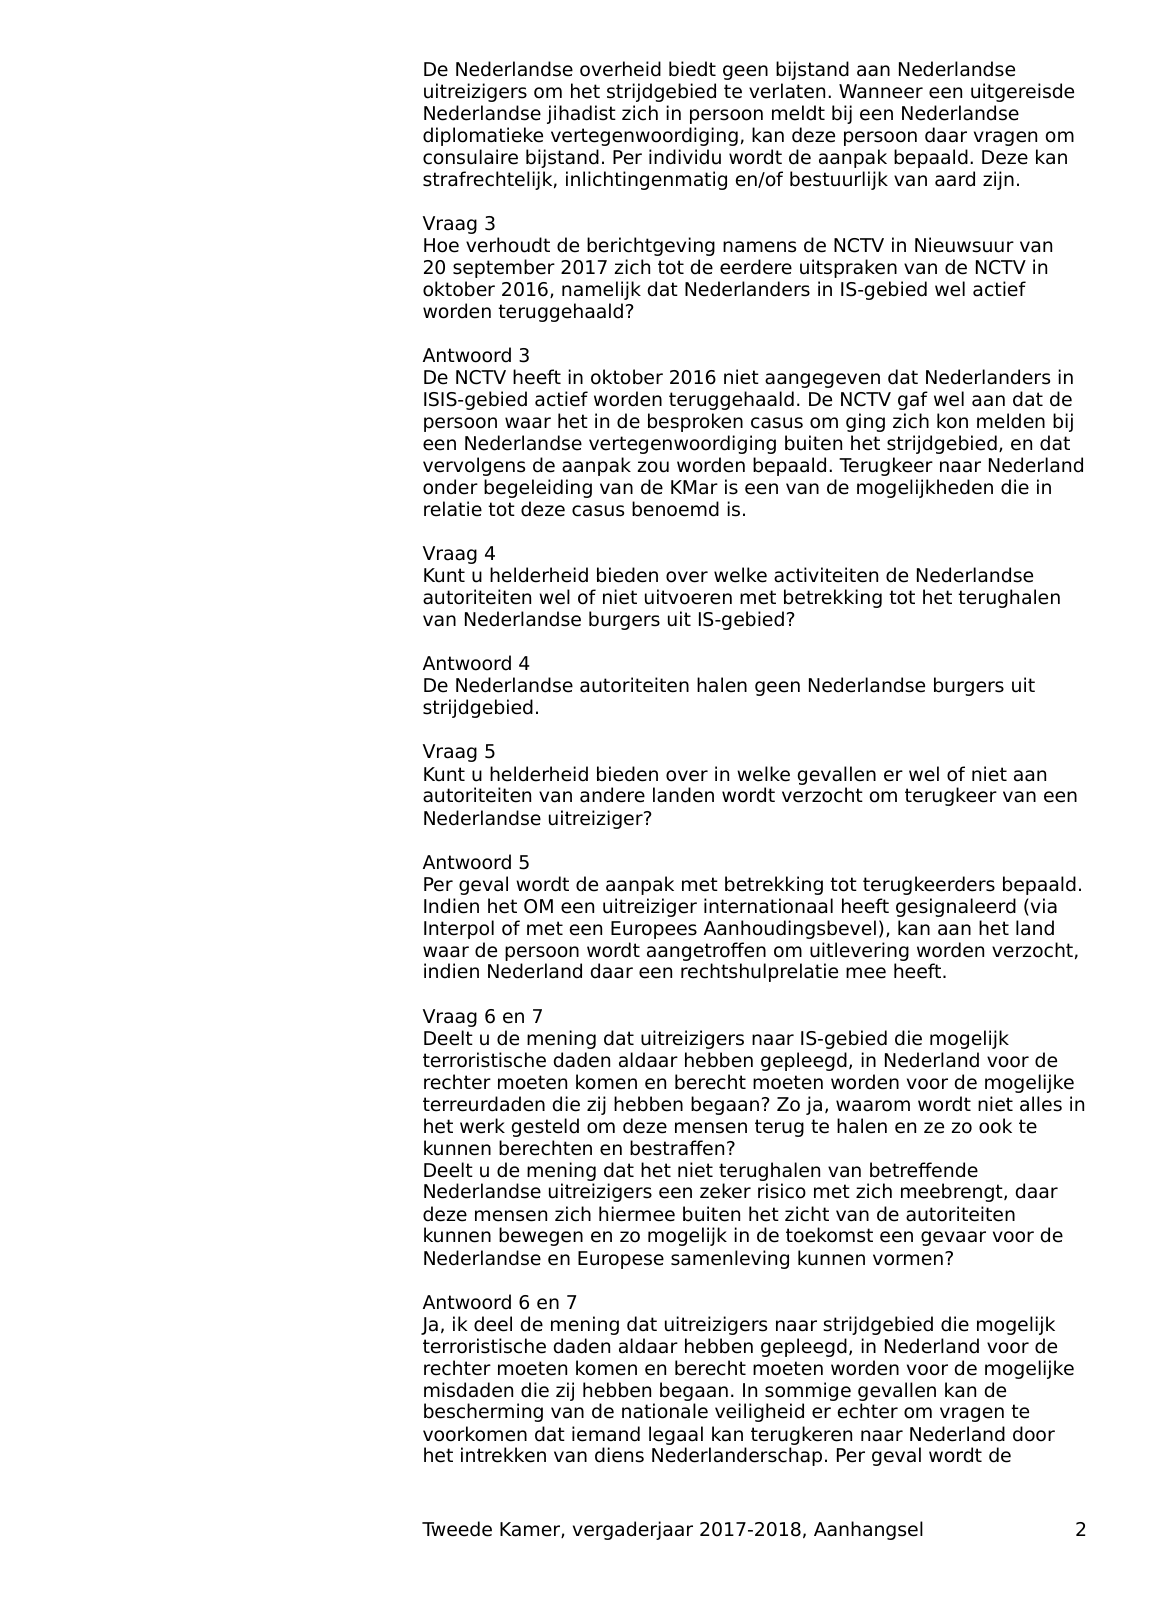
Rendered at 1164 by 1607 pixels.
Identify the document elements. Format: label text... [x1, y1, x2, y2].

text Vraag 6 en 7 [422, 1006, 1087, 1028]
text Kunt u helderheid bieden over in welke gevallen er wel of niet aan autoriteiten van andere landen wordt verzocht om terugkeer van een Nederlandse uitreiziger? [422, 763, 1087, 829]
text Ja, ik deel de mening dat uitreizigers naar strijdgebied die mogelijk terroristische daden aldaar hebben gepleegd, in Nederland voor de rechter moeten komen en berecht moeten worden voor de mogelijke misdaden die zij hebben begaan. In sommige gevallen kan de bescherming van de nationale veiligheid er echter om vragen te voorkomen dat iemand legaal kan terugkeren naar Nederland door het intrekken van diens Nederlanderschap. Per geval wordt de [422, 1313, 1087, 1467]
text Antwoord 5 [422, 852, 1087, 873]
text Per geval wordt de aanpak met betrekking tot terugkeerders bepaald. Indien het OM een uitreiziger internationaal heeft gesignaleerd (via Interpol of met een Europees Aanhoudingsbevel), kan aan het land waar de persoon wordt aangetroffen om uitlevering worden verzocht, indien Nederland daar een rechtshulprelatie mee heeft. [422, 873, 1087, 983]
text De NCTV heeft in oktober 2016 niet aangegeven dat Nederlanders in ISIS-gebied actief worden teruggehaald. De NCTV gaf wel aan dat de persoon waar het in de besproken casus om ging zich kon melden bij een Nederlandse vertegenwoordiging buiten het strijdgebied, en dat vervolgens de aanpak zou worden bepaald. Terugkeer naar Nederland onder begeleiding van de KMar is een van de mogelijkheden die in relatie tot deze casus benoemd is. [422, 367, 1087, 521]
text De Nederlandse autoriteiten halen geen Nederlandse burgers uit strijdgebied. [422, 675, 1087, 719]
text Vraag 5 [422, 741, 1087, 763]
text Vraag 4 [422, 543, 1087, 565]
text Hoe verhoudt de berichtgeving namens de NCTV in Nieuwsuur van 20 september 2017 zich tot de eerdere uitspraken van de NCTV in oktober 2016, namelijk dat Nederlanders in IS-gebied wel actief worden teruggehaald? [422, 235, 1087, 323]
text Antwoord 4 [422, 653, 1087, 675]
text Antwoord 6 en 7 [422, 1292, 1087, 1313]
text Deelt u de mening dat uitreizigers naar IS-gebied die mogelijk terroristische daden aldaar hebben gepleegd, in Nederland voor de rechter moeten komen en berecht moeten worden voor de mogelijke terreurdaden die zij hebben begaan? Zo ja, waarom wordt niet alles in het werk gesteld om deze mensen terug te halen en ze zo ook te kunnen berechten en bestraffen? [422, 1028, 1087, 1159]
text Deelt u de mening dat het niet terughalen van betreffende Nederlandse uitreizigers een zeker risico met zich meebrengt, daar deze mensen zich hiermee buiten het zicht van de autoriteiten kunnen bewegen en zo mogelijk in de toekomst een gevaar voor de Nederlandse en Europese samenleving kunnen vormen? [422, 1159, 1087, 1269]
text De Nederlandse overheid biedt geen bijstand aan Nederlandse uitreizigers om het strijdgebied te verlaten. Wanneer een uitgereisde Nederlandse jihadist zich in persoon meldt bij een Nederlandse diplomatieke vertegenwoordiging, kan deze persoon daar vragen om consulaire bijstand. Per individu wordt de aanpak bepaald. Deze kan strafrechtelijk, inlichtingenmatig en/of bestuurlijk van aard zijn. [422, 59, 1087, 191]
text Kunt u helderheid bieden over welke activiteiten de Nederlandse autoriteiten wel of niet uitvoeren met betrekking tot het terughalen van Nederlandse burgers uit IS-gebied? [422, 565, 1087, 631]
text Vraag 3 [422, 213, 1087, 235]
text Antwoord 3 [422, 345, 1087, 367]
